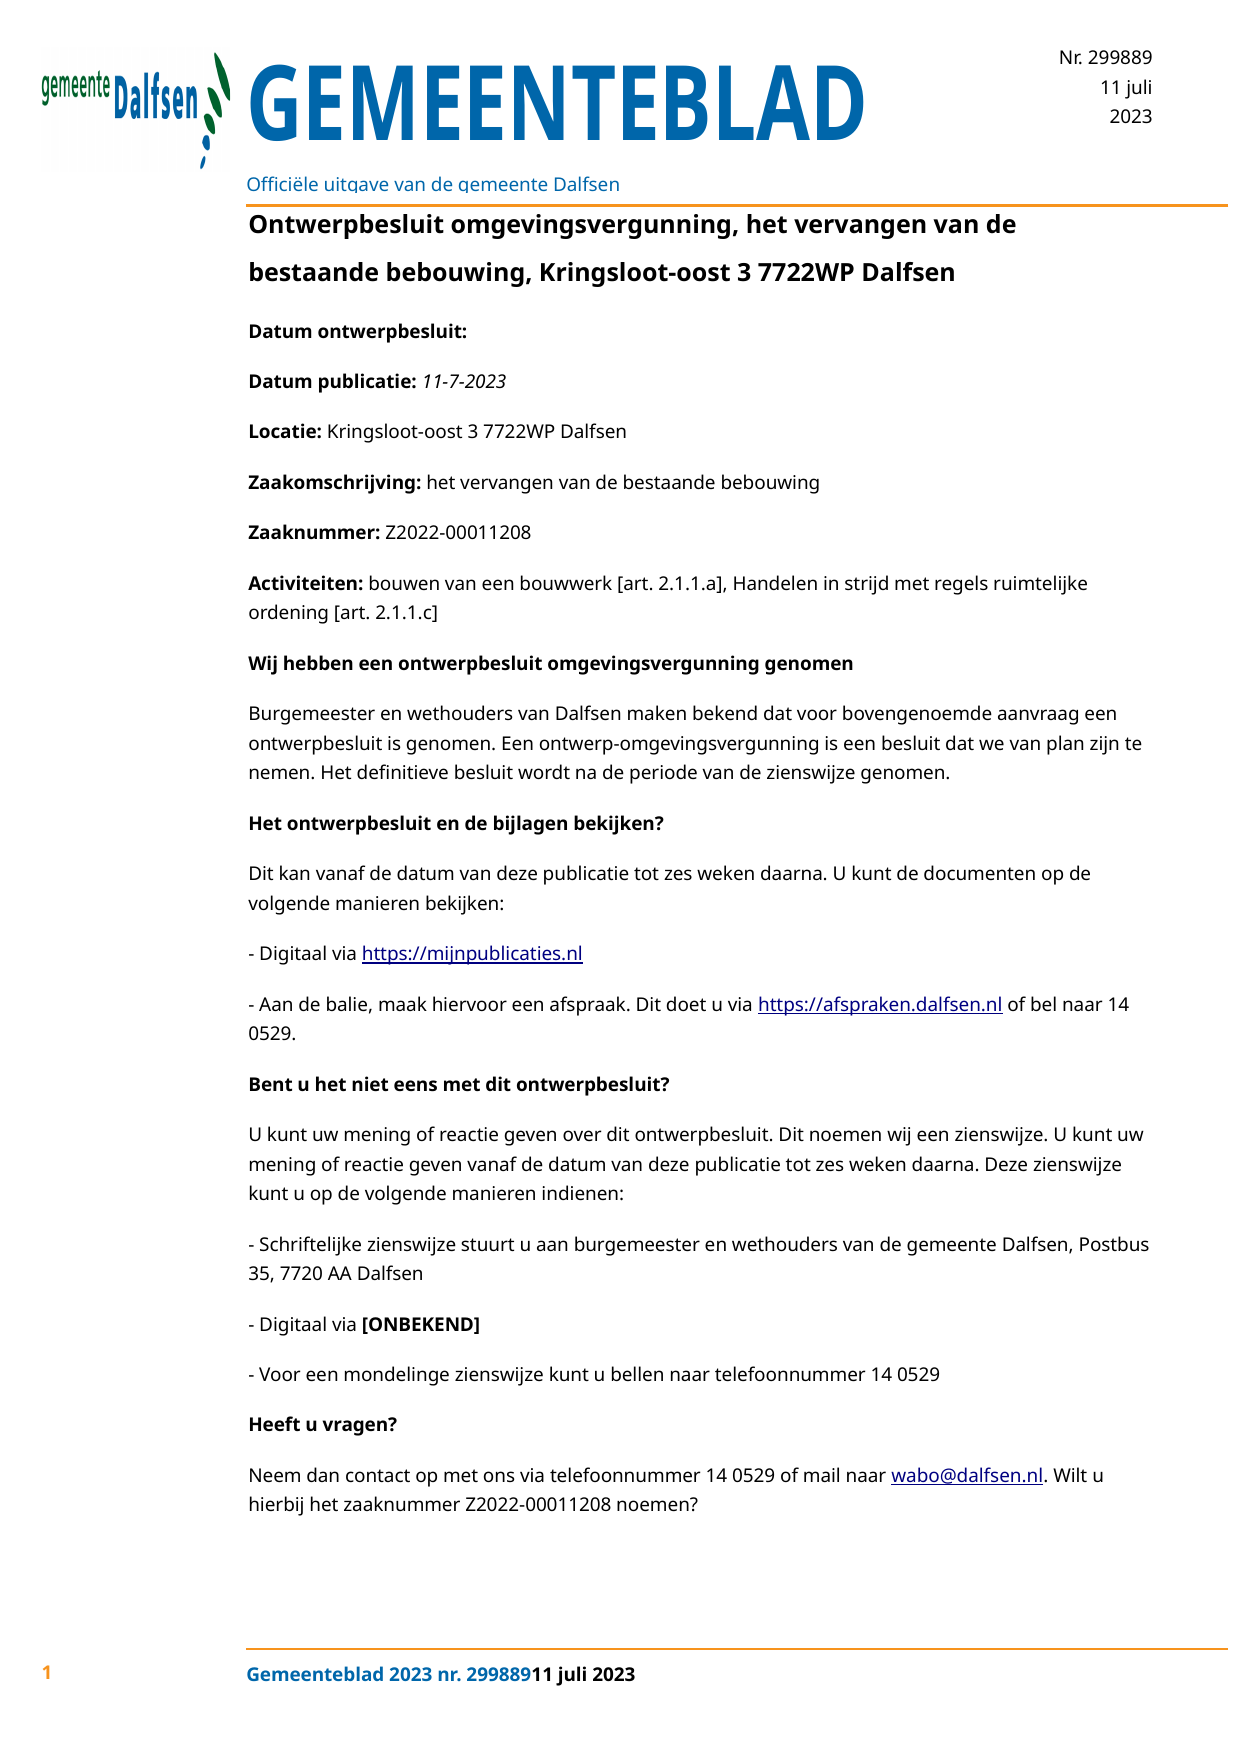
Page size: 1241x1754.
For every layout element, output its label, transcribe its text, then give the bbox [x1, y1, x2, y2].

text Het ontwerpbesluit en de bijlagen bekijken? [248, 810, 1152, 836]
text Neem dan contact op met ons via telefoonnummer 14 0529 of mail naar wabo@dalfsen.nl. Wilt u hierbij het zaaknummer Z2022-00011208 noemen? [248, 1462, 1152, 1517]
text - Digitaal via [ONBEKEND] [248, 1311, 1152, 1337]
text - Digitaal via https://mijnpublicaties.nl [248, 940, 1152, 966]
text Bent u het niet eens met dit ontwerpbesluit? [248, 1071, 1152, 1097]
text Locatie: Kringsloot-oost 3 7722WP Dalfsen [248, 419, 1152, 444]
text - Aan de balie, maak hiervoor een afspraak. Dit doet u via https://afspraken.dalfsen.nl of bel naar 14 0529. [248, 991, 1152, 1046]
text U kunt uw mening of reactie geven over dit ontwerpbesluit. Dit noemen wij een zienswijze. U kunt uw mening of reactie geven vanaf de datum van deze publicatie tot zes weken daarna. Deze zienswijze kunt u op de volgende manieren indienen: [248, 1121, 1152, 1206]
text Burgemeester en wethouders van Dalfsen maken bekend dat voor bovengenoemde aanvraag een ontwerpbesluit is genomen. Een ontwerp-omgevingsvergunning is een besluit dat we van plan zijn te nemen. Het definitieve besluit wordt na de periode van de zienswijze genomen. [248, 700, 1152, 785]
picture [41, 47, 231, 172]
text Datum publicatie: 11-7-2023 [248, 368, 1152, 394]
text Heeft u vragen? [248, 1412, 1152, 1437]
text - Schriftelijke zienswijze stuurt u aan burgemeester en wethouders van de gemeente Dalfsen, Postbus 35, 7720 AA Dalfsen [248, 1231, 1152, 1286]
text Ontwerpbesluit omgevingsvergunning, het vervangen van de bestaande bebouwing, Kringsloot-oost 3 7722WP Dalfsen [248, 207, 1152, 288]
text Activiteiten: bouwen van een bouwwerk [art. 2.1.1.a], Handelen in strijd met regels ruimtelijke ordening [art. 2.1.1.c] [248, 570, 1152, 625]
text Dit kan vanaf de datum van deze publicatie tot zes weken daarna. U kunt de documenten op de volgende manieren bekijken: [248, 860, 1152, 916]
text Datum ontwerpbesluit: [248, 318, 1152, 344]
text - Voor een mondelinge zienswijze kunt u bellen naar telefoonnummer 14 0529 [248, 1361, 1152, 1387]
text Zaakomschrijving: het vervangen van de bestaande bebouwing [248, 469, 1152, 495]
text Wij hebben een ontwerpbesluit omgevingsvergunning genomen [248, 650, 1152, 676]
text Zaaknummer: Z2022-00011208 [248, 519, 1152, 545]
